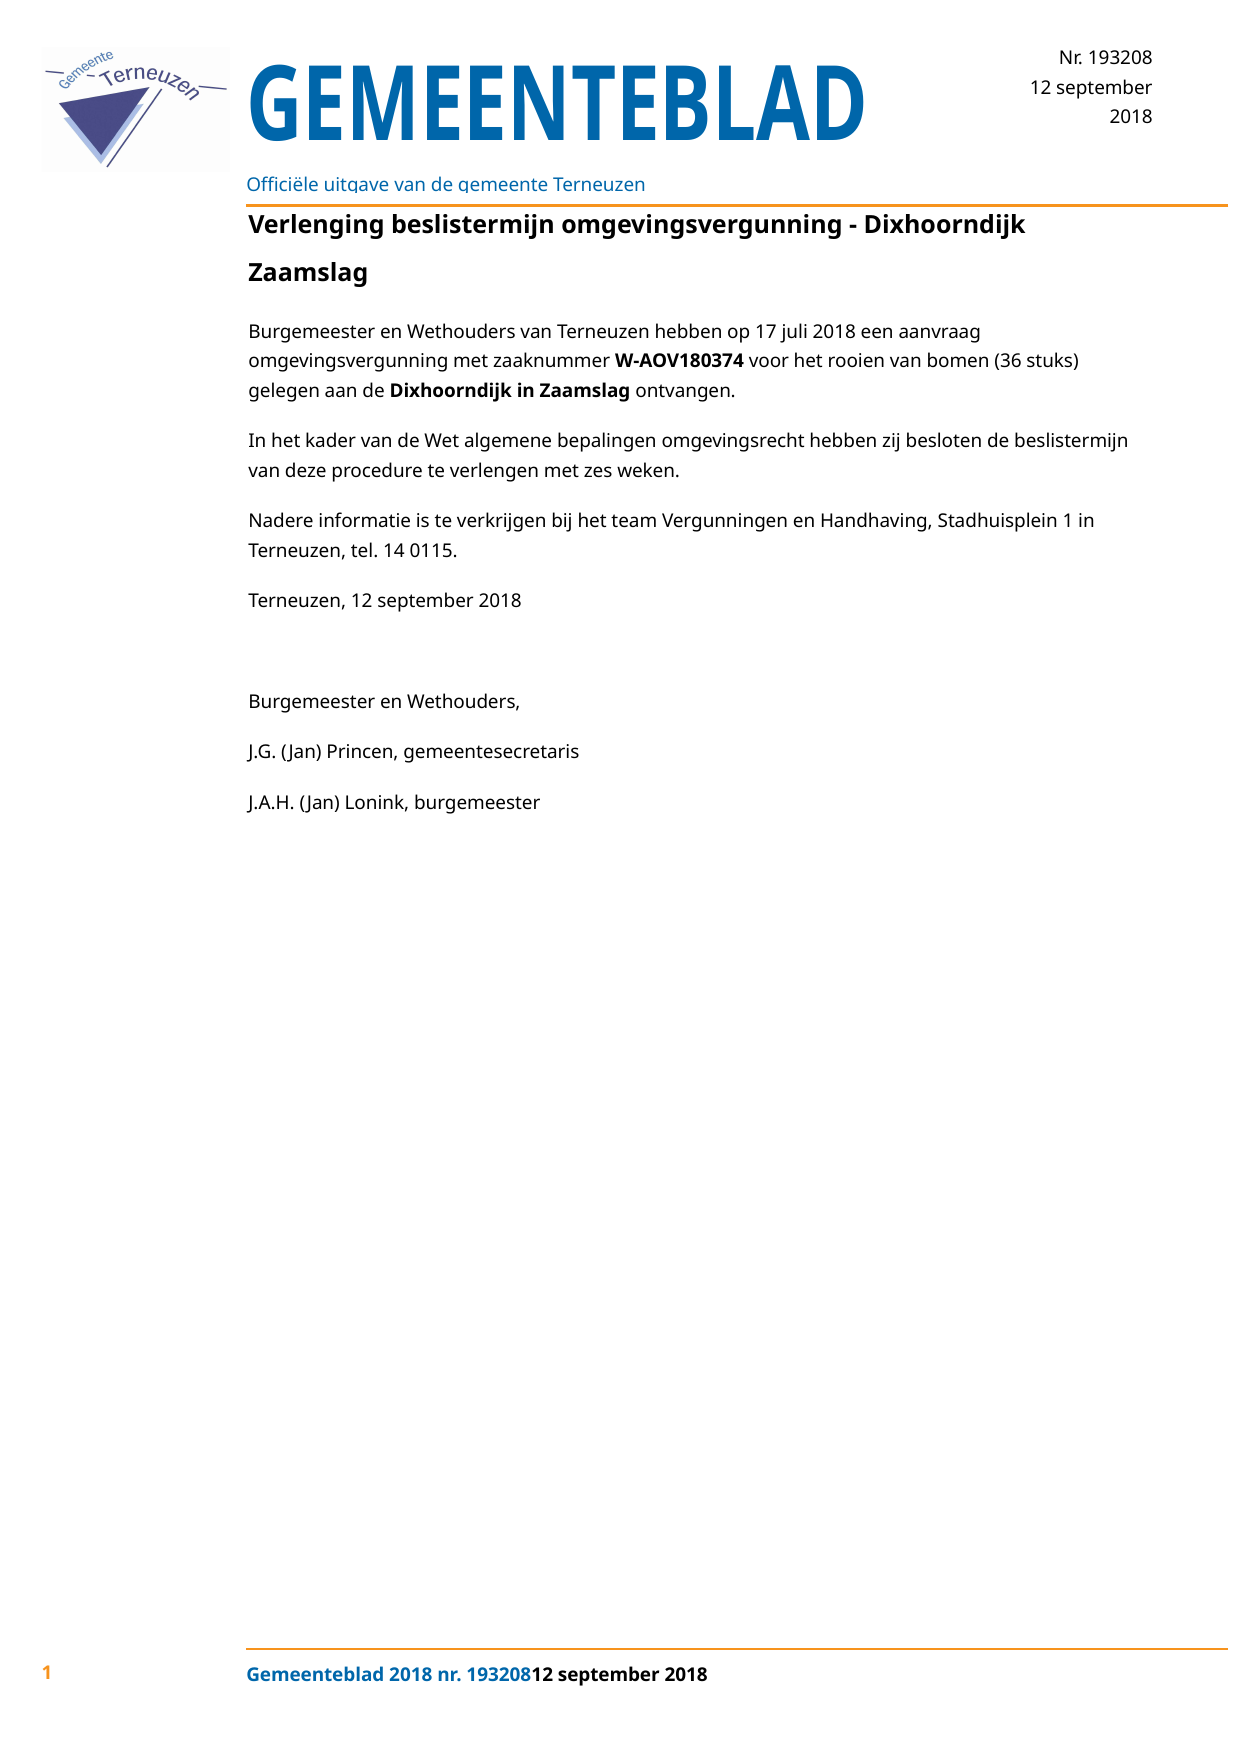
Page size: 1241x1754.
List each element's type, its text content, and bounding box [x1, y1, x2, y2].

text Verlenging beslistermijn omgevingsvergunning - Dixhoorndijk Zaamslag [248, 207, 1152, 288]
text J.G. (Jan) Princen, gemeentesecretaris [248, 739, 1152, 764]
text In het kader van de Wet algemene bepalingen omgevingsrecht hebben zij besloten de beslistermijn van deze procedure te verlengen met zes weken. [248, 427, 1152, 483]
text J.A.H. (Jan) Lonink, burgemeester [248, 789, 1152, 815]
text Nadere informatie is te verkrijgen bij het team Vergunningen en Handhaving, Stadhuisplein 1 in Terneuzen, tel. 14 0115. [248, 507, 1152, 563]
text Burgemeester en Wethouders, [248, 688, 1152, 714]
text Burgemeester en Wethouders van Terneuzen hebben op 17 juli 2018 een aanvraag omgevingsvergunning met zaaknummer W-AOV180374 voor het rooien van bomen (36 stuks) gelegen aan de Dixhoorndijk in Zaamslag ontvangen. [248, 318, 1152, 403]
text Terneuzen, 12 september 2018 [248, 587, 1152, 613]
picture [41, 47, 231, 172]
